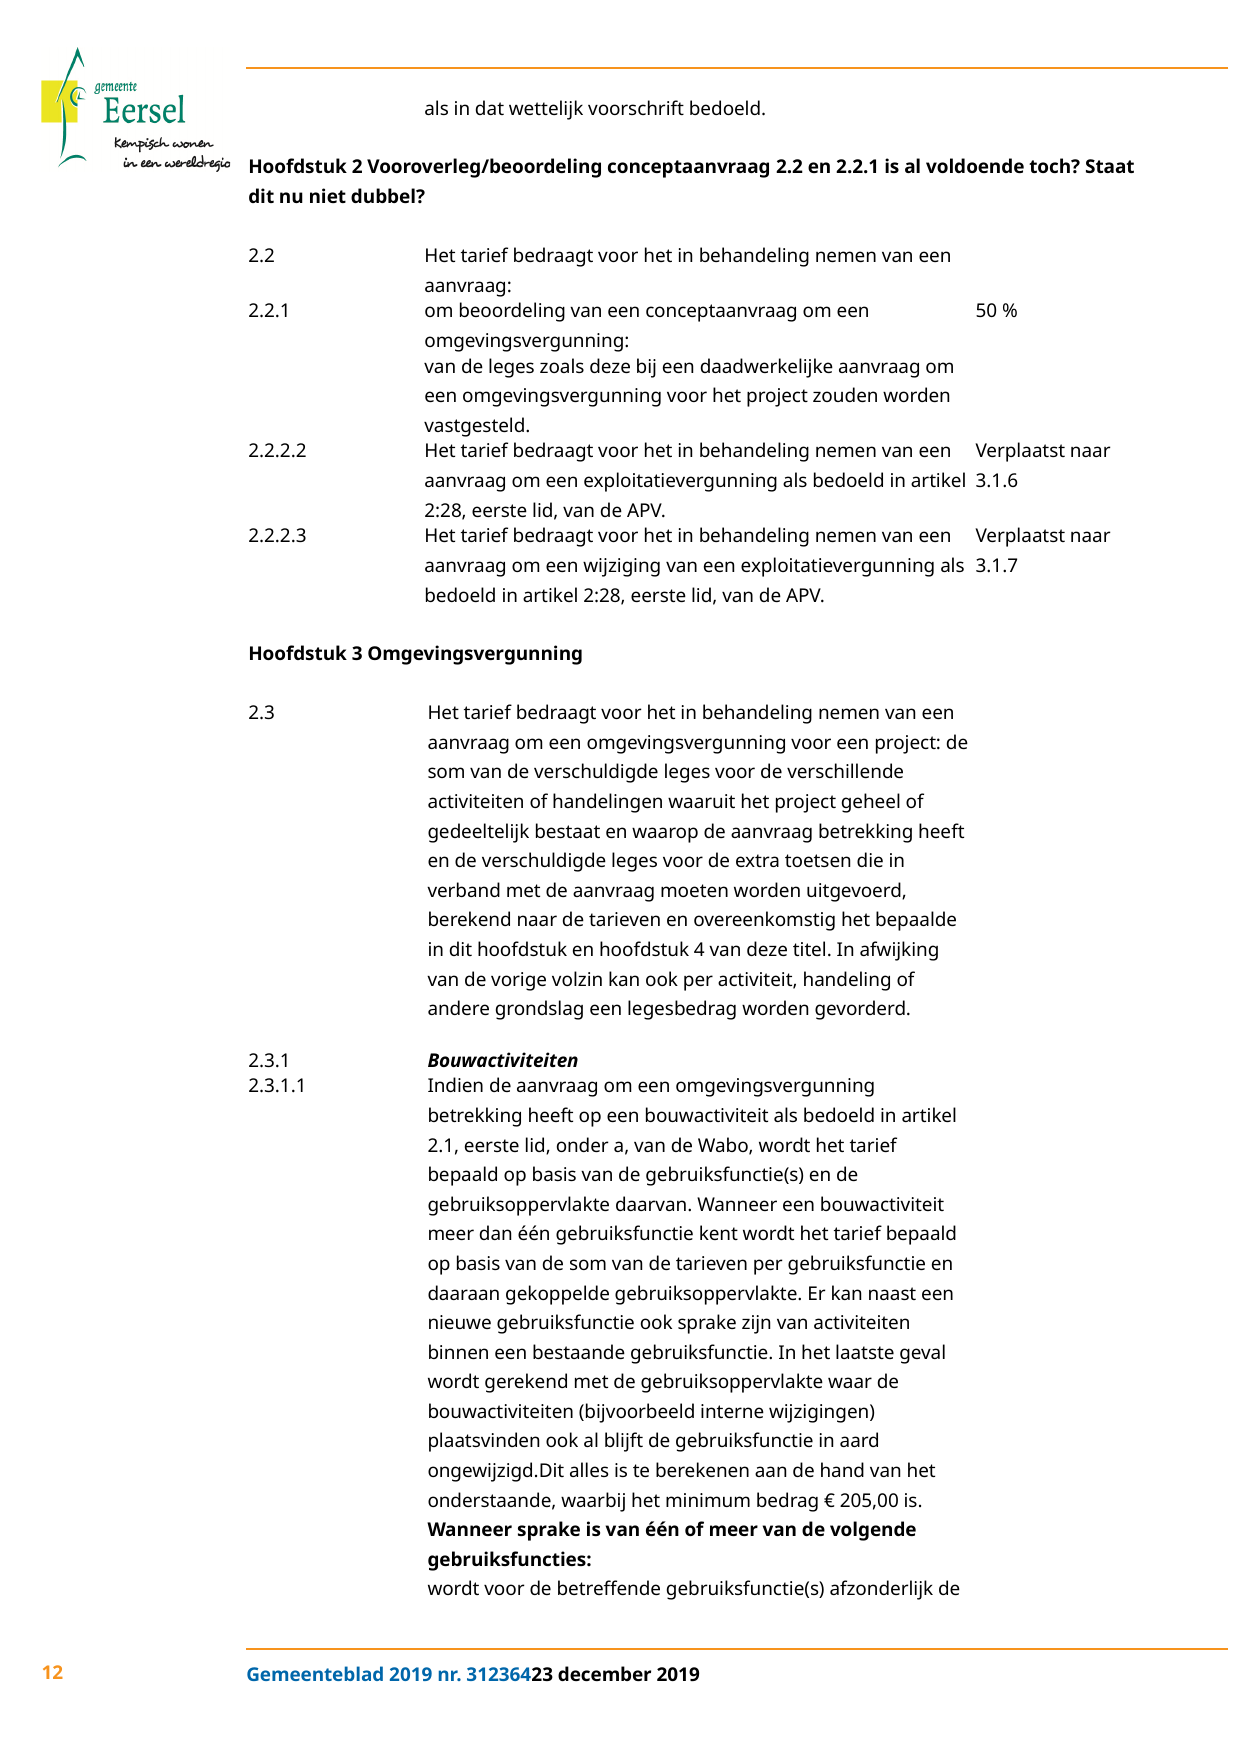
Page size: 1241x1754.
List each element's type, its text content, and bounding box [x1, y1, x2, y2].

table_cell [248, 1021, 427, 1047]
table_header 2.2 [248, 242, 424, 297]
table_cell als in dat wettelijk voorschrift bedoeld. [424, 95, 975, 121]
table_cell 2.2.2.3 [248, 523, 424, 607]
table_header Het tarief bedraagt voor het in behandeling nemen van een aanvraag: [424, 242, 975, 297]
table_cell Verplaatst naar 3.1.7 [975, 523, 1152, 607]
table_cell van de leges zoals deze bij een daadwerkelijke aanvraag om een omgevingsvergunning voor het project zouden worden vastgesteld. [424, 353, 975, 438]
table_cell 50 % [975, 298, 1152, 353]
table_cell Bouwactiviteiten [427, 1047, 972, 1073]
table_header [975, 242, 1152, 297]
table_cell om beoordeling van een conceptaanvraag om een omgevingsvergunning: [424, 298, 975, 353]
table_cell Het tarief bedraagt voor het in behandeling nemen van een aanvraag om een wijziging van een exploitatievergunning als bedoeld in artikel 2:28, eerste lid, van de APV. [424, 523, 975, 607]
table_cell Verplaatst naar 3.1.6 [975, 438, 1152, 523]
table_cell [248, 95, 424, 121]
table_cell [248, 353, 424, 438]
text Hoofdstuk 3 Omgevingsvergunning [248, 640, 1152, 666]
table_cell 2.3.1.1 [248, 1073, 427, 1601]
table_cell [975, 353, 1152, 438]
table_header 2.3 [248, 700, 427, 1021]
table_header [973, 700, 1152, 1021]
table_cell 2.2.1 [248, 298, 424, 353]
table_cell Het tarief bedraagt voor het in behandeling nemen van een aanvraag om een exploitatievergunning als bedoeld in artikel 2:28, eerste lid, van de APV. [424, 438, 975, 523]
table_cell Indien de aanvraag om een omgevingsvergunning betrekking heeft op een bouwactiviteit als bedoeld in artikel 2.1, eerste lid, onder a, van de Wabo, wordt het tarief bepaald op basis van de gebruiksfunctie(s) en de gebruiksoppervlakte daarvan. Wanneer een bouwactiviteit meer dan één gebruiksfunctie kent wordt het tarief bepaald op basis van de som van de tarieven per gebruiksfunctie en daaraan gekoppelde gebruiksoppervlakte. Er kan naast een nieuwe gebruiksfunctie ook sprake zijn van activiteiten binnen een bestaande gebruiksfunctie. In het laatste geval wordt gerekend met de gebruiksoppervlakte waar de bouwactiviteiten (bijvoorbeeld interne wijzigingen) plaatsvinden ook al blijft de gebruiksfunctie in aard ongewijzigd.Dit alles is te berekenen aan de hand van het onderstaande, waarbij het minimum bedrag € 205,00 is. Wanneer sprake is van één of meer van de volgende gebruiksfuncties: wordt voor de betreffende gebruiksfunctie(s) afzonderlijk de [427, 1073, 972, 1601]
table_cell [975, 95, 1152, 121]
table_cell [973, 1021, 1152, 1047]
table_cell 2.2.2.2 [248, 438, 424, 523]
picture [41, 47, 231, 172]
table_cell [973, 1047, 1152, 1073]
table_cell 2.3.1 [248, 1047, 427, 1073]
text Hoofdstuk 2 Vooroverleg/beoordeling conceptaanvraag 2.2 en 2.2.1 is al voldoende toch? Staat dit nu niet dubbel? [248, 153, 1152, 209]
table_cell [427, 1021, 972, 1047]
table_header Het tarief bedraagt voor het in behandeling nemen van een aanvraag om een omgevingsvergunning voor een project: de som van de verschuldigde leges voor de verschillende activiteiten of handelingen waaruit het project geheel of gedeeltelijk bestaat en waarop de aanvraag betrekking heeft en de verschuldigde leges voor de extra toetsen die in verband met de aanvraag moeten worden uitgevoerd, berekend naar de tarieven en overeenkomstig het bepaalde in dit hoofdstuk en hoofdstuk 4 van deze titel. In afwijking van de vorige volzin kan ook per activiteit, handeling of andere grondslag een legesbedrag worden gevorderd. [427, 700, 972, 1021]
table_cell [973, 1073, 1152, 1601]
